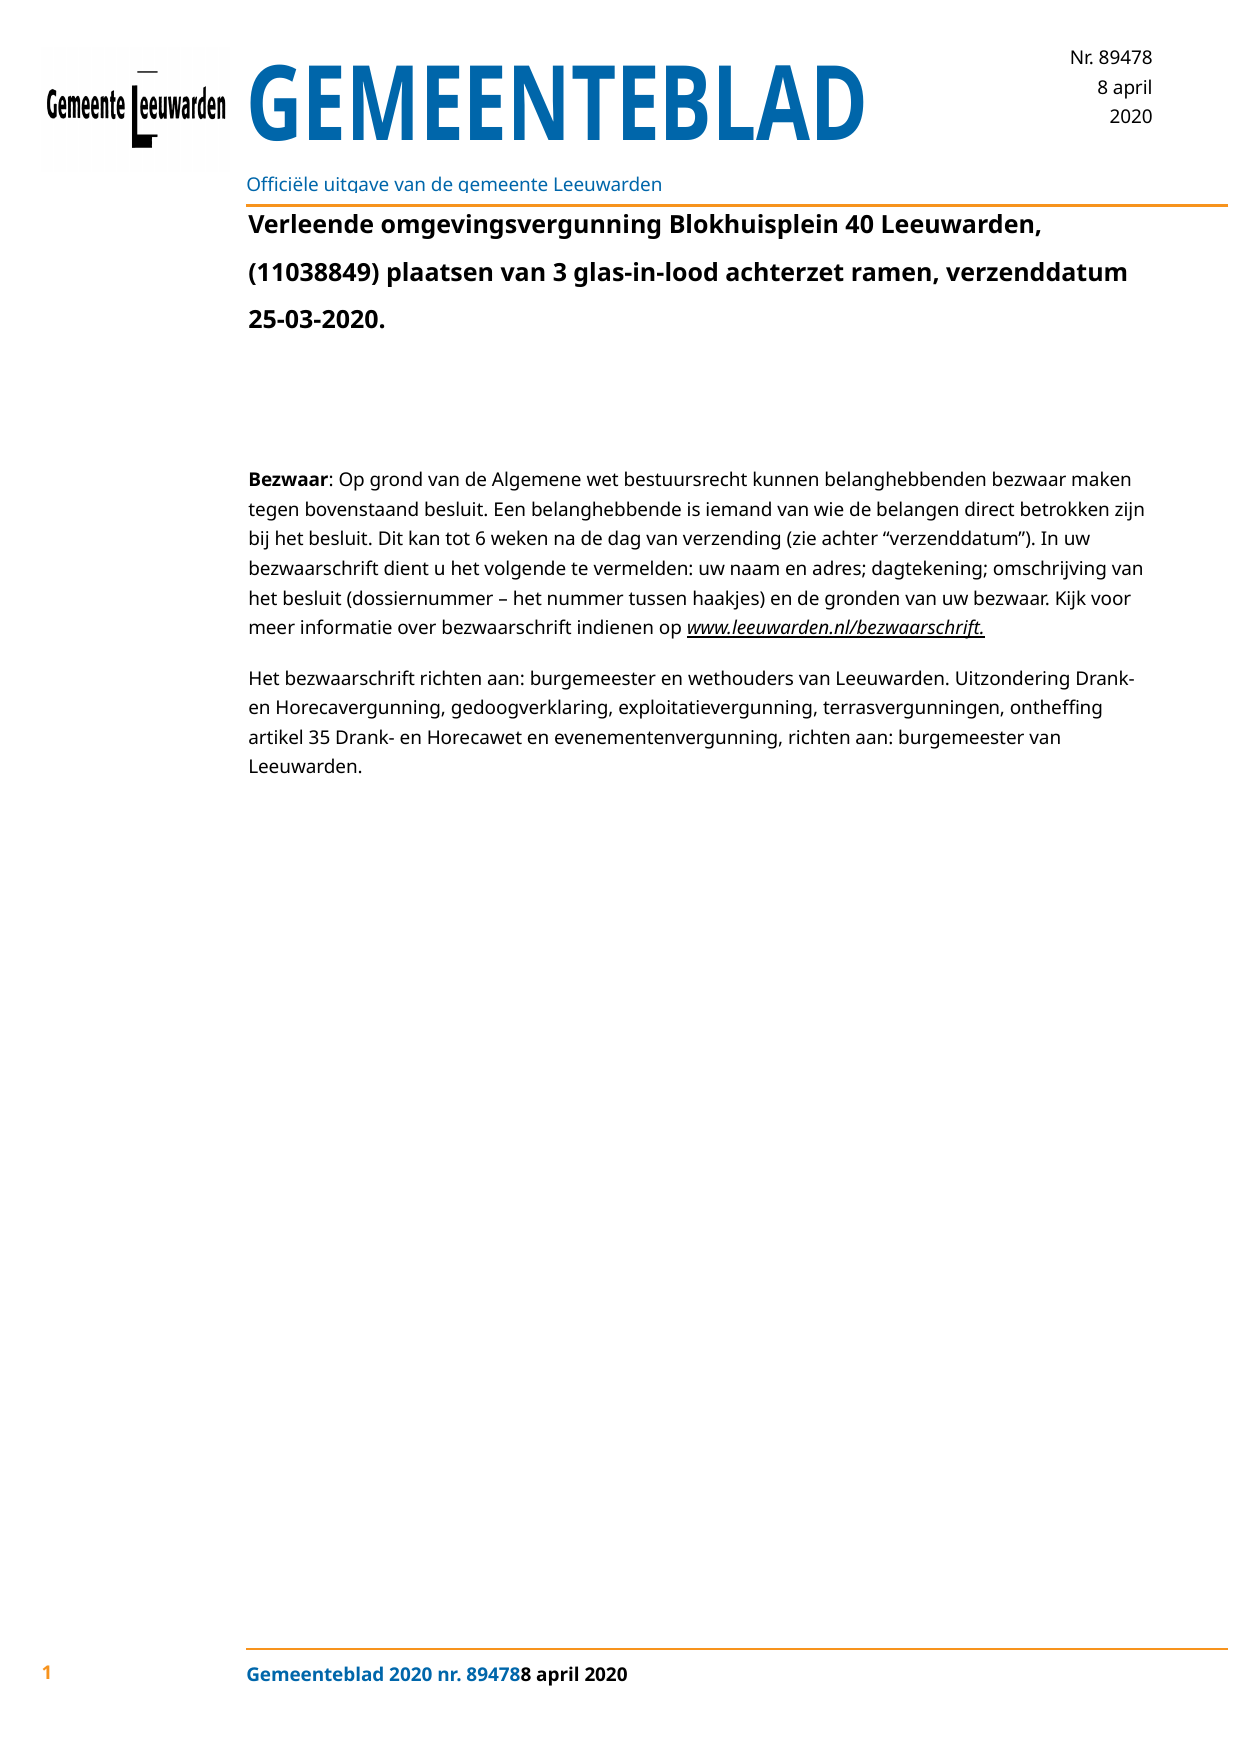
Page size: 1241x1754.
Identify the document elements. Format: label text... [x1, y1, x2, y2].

picture [41, 47, 231, 172]
text Verleende omgevingsvergunning Blokhuisplein 40 Leeuwarden, (11038849) plaatsen van 3 glas-in-lood achterzet ramen, verzenddatum 25-03-2020. [248, 207, 1152, 336]
text Bezwaar: Op grond van de Algemene wet bestuursrecht kunnen belanghebbenden bezwaar maken tegen bovenstaand besluit. Een belanghebbende is iemand van wie de belangen direct betrokken zijn bij het besluit. Dit kan tot 6 weken na de dag van verzending (zie achter “verzenddatum”). In uw bezwaarschrift dient u het volgende te vermelden: uw naam en adres; dagtekening; omschrijving van het besluit (dossiernummer – het nummer tussen haakjes) en de gronden van uw bezwaar. Kijk voor meer informatie over bezwaarschrift indienen op www.leeuwarden.nl/bezwaarschrift. [248, 466, 1152, 640]
text Het bezwaarschrift richten aan: burgemeester en wethouders van Leeuwarden. Uitzondering Drank- en Horecavergunning, gedoogverklaring, exploitatievergunning, terrasvergunningen, ontheffing artikel 35 Drank- en Horecawet en evenementenvergunning, richten aan: burgemeester van Leeuwarden. [248, 665, 1152, 779]
